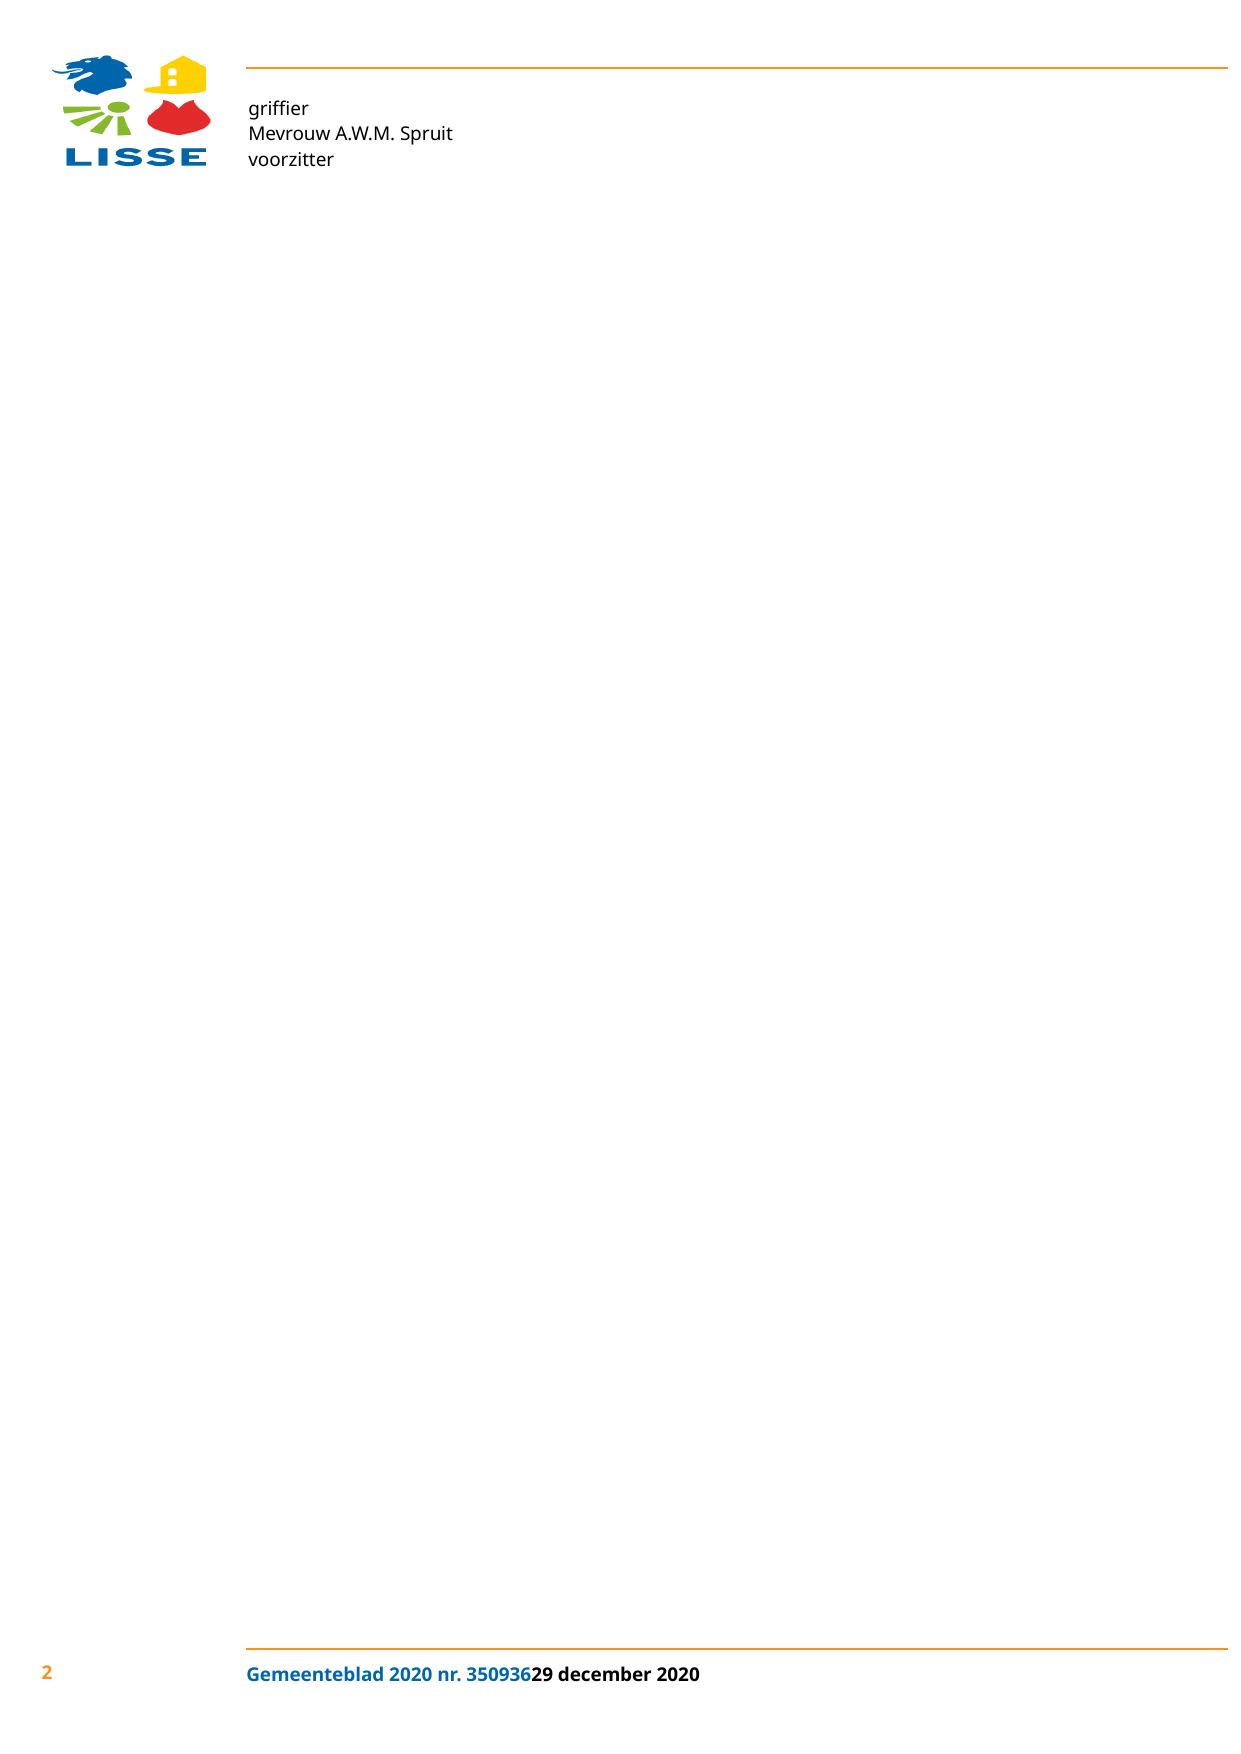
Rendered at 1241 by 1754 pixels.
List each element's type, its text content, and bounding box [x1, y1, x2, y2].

text griffier [248, 95, 1152, 121]
text Mevrouw A.W.M. Spruit [248, 121, 1152, 146]
picture [41, 47, 231, 172]
text voorzitter [248, 146, 1152, 172]
